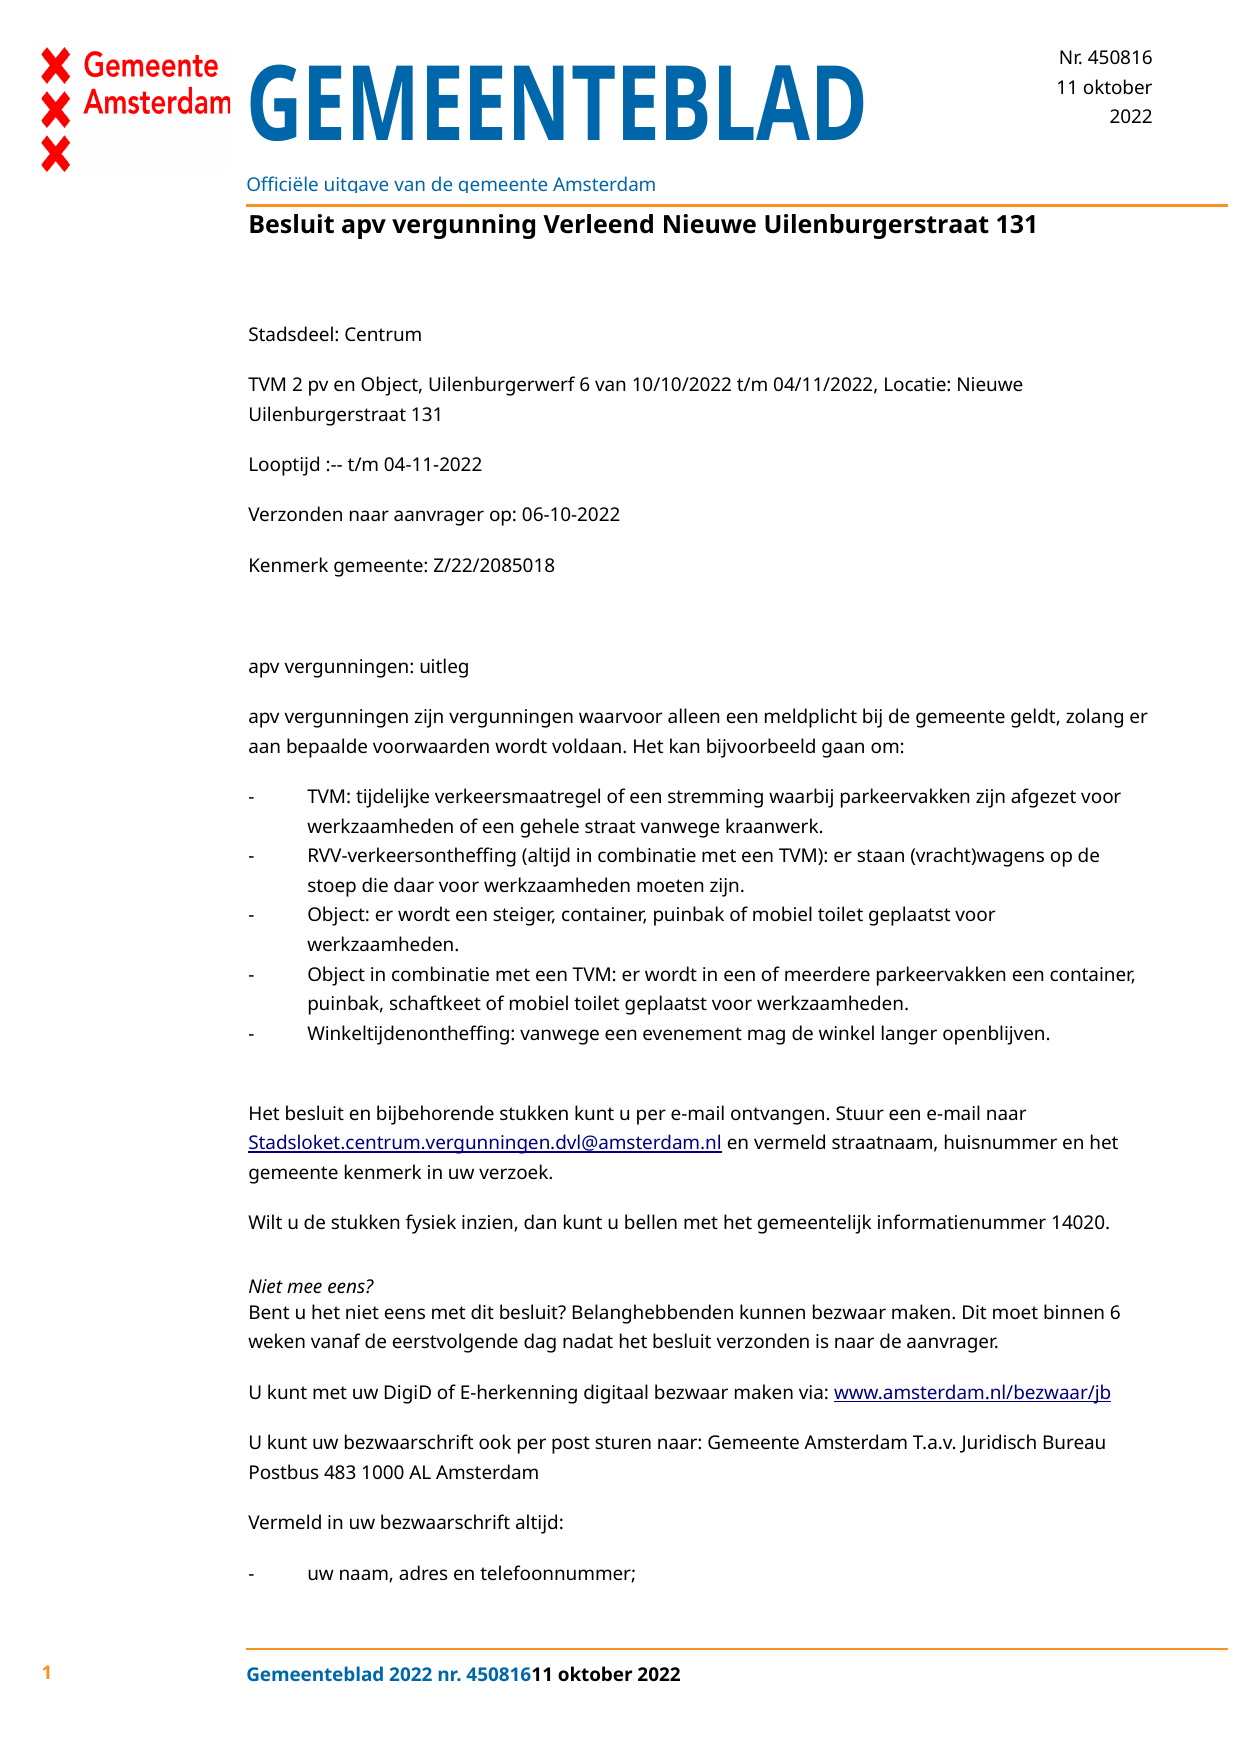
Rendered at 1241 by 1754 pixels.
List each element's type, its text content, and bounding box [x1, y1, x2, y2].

text Besluit apv vergunning Verleend Nieuwe Uilenburgerstraat 131 [248, 207, 1152, 241]
text Stadsdeel: Centrum [248, 321, 1152, 346]
list RVV-verkeersontheffing (altijd in combinatie met een TVM): er staan (vracht)wagens op de stoep die daar voor werkzaamheden moeten zijn. [248, 842, 1152, 898]
text U kunt uw bezwaarschrift ook per post sturen naar: Gemeente Amsterdam T.a.v. Juridisch Bureau Postbus 483 1000 AL Amsterdam [248, 1429, 1152, 1485]
text Het besluit en bijbehorende stukken kunt u per e-mail ontvangen. Stuur een e-mail naar Stadsloket.centrum.vergunningen.dvl@amsterdam.nl en vermeld straatnaam, huisnummer en het gemeente kenmerk in uw verzoek. [248, 1100, 1152, 1185]
text Kenmerk gemeente: Z/22/2085018 [248, 552, 1152, 578]
list Object in combinatie met een TVM: er wordt in een of meerdere parkeervakken een container, puinbak, schaftkeet of mobiel toilet geplaatst voor werkzaamheden. [248, 961, 1152, 1016]
text Wilt u de stukken fysiek inzien, dan kunt u bellen met het gemeentelijk informatienummer 14020. [248, 1209, 1152, 1235]
list Object: er wordt een steiger, container, puinbak of mobiel toilet geplaatst voor werkzaamheden. [248, 902, 1152, 957]
list TVM: tijdelijke verkeersmaatregel of een stremming waarbij parkeervakken zijn afgezet voor werkzaamheden of een gehele straat vanwege kraanwerk. [248, 783, 1152, 838]
text U kunt met uw DigiD of E-herkenning digitaal bezwaar maken via: www.amsterdam.nl/bezwaar/jb [248, 1379, 1152, 1405]
text Bent u het niet eens met dit besluit? Belanghebbenden kunnen bezwaar maken. Dit moet binnen 6 weken vanaf de eerstvolgende dag nadat het besluit verzonden is naar de aanvrager. [248, 1299, 1152, 1354]
text TVM 2 pv en Object, Uilenburgerwerf 6 van 10/10/2022 t/m 04/11/2022, Locatie: Nieuwe Uilenburgerstraat 131 [248, 371, 1152, 426]
list Winkeltijdenontheffing: vanwege een evenement mag de winkel langer openblijven. [248, 1020, 1152, 1046]
list uw naam, adres en telefoonnummer; [248, 1560, 1152, 1586]
text Vermeld in uw bezwaarschrift altijd: [248, 1509, 1152, 1535]
text apv vergunningen: uitleg [248, 653, 1152, 678]
text Looptijd :-- t/m 04-11-2022 [248, 451, 1152, 477]
text Niet mee eens? [248, 1273, 1152, 1299]
text apv vergunningen zijn vergunningen waarvoor alleen een meldplicht bij de gemeente geldt, zolang er aan bepaalde voorwaarden wordt voldaan. Het kan bijvoorbeeld gaan om: [248, 703, 1152, 758]
picture [41, 47, 231, 172]
text Verzonden naar aanvrager op: 06-10-2022 [248, 502, 1152, 527]
